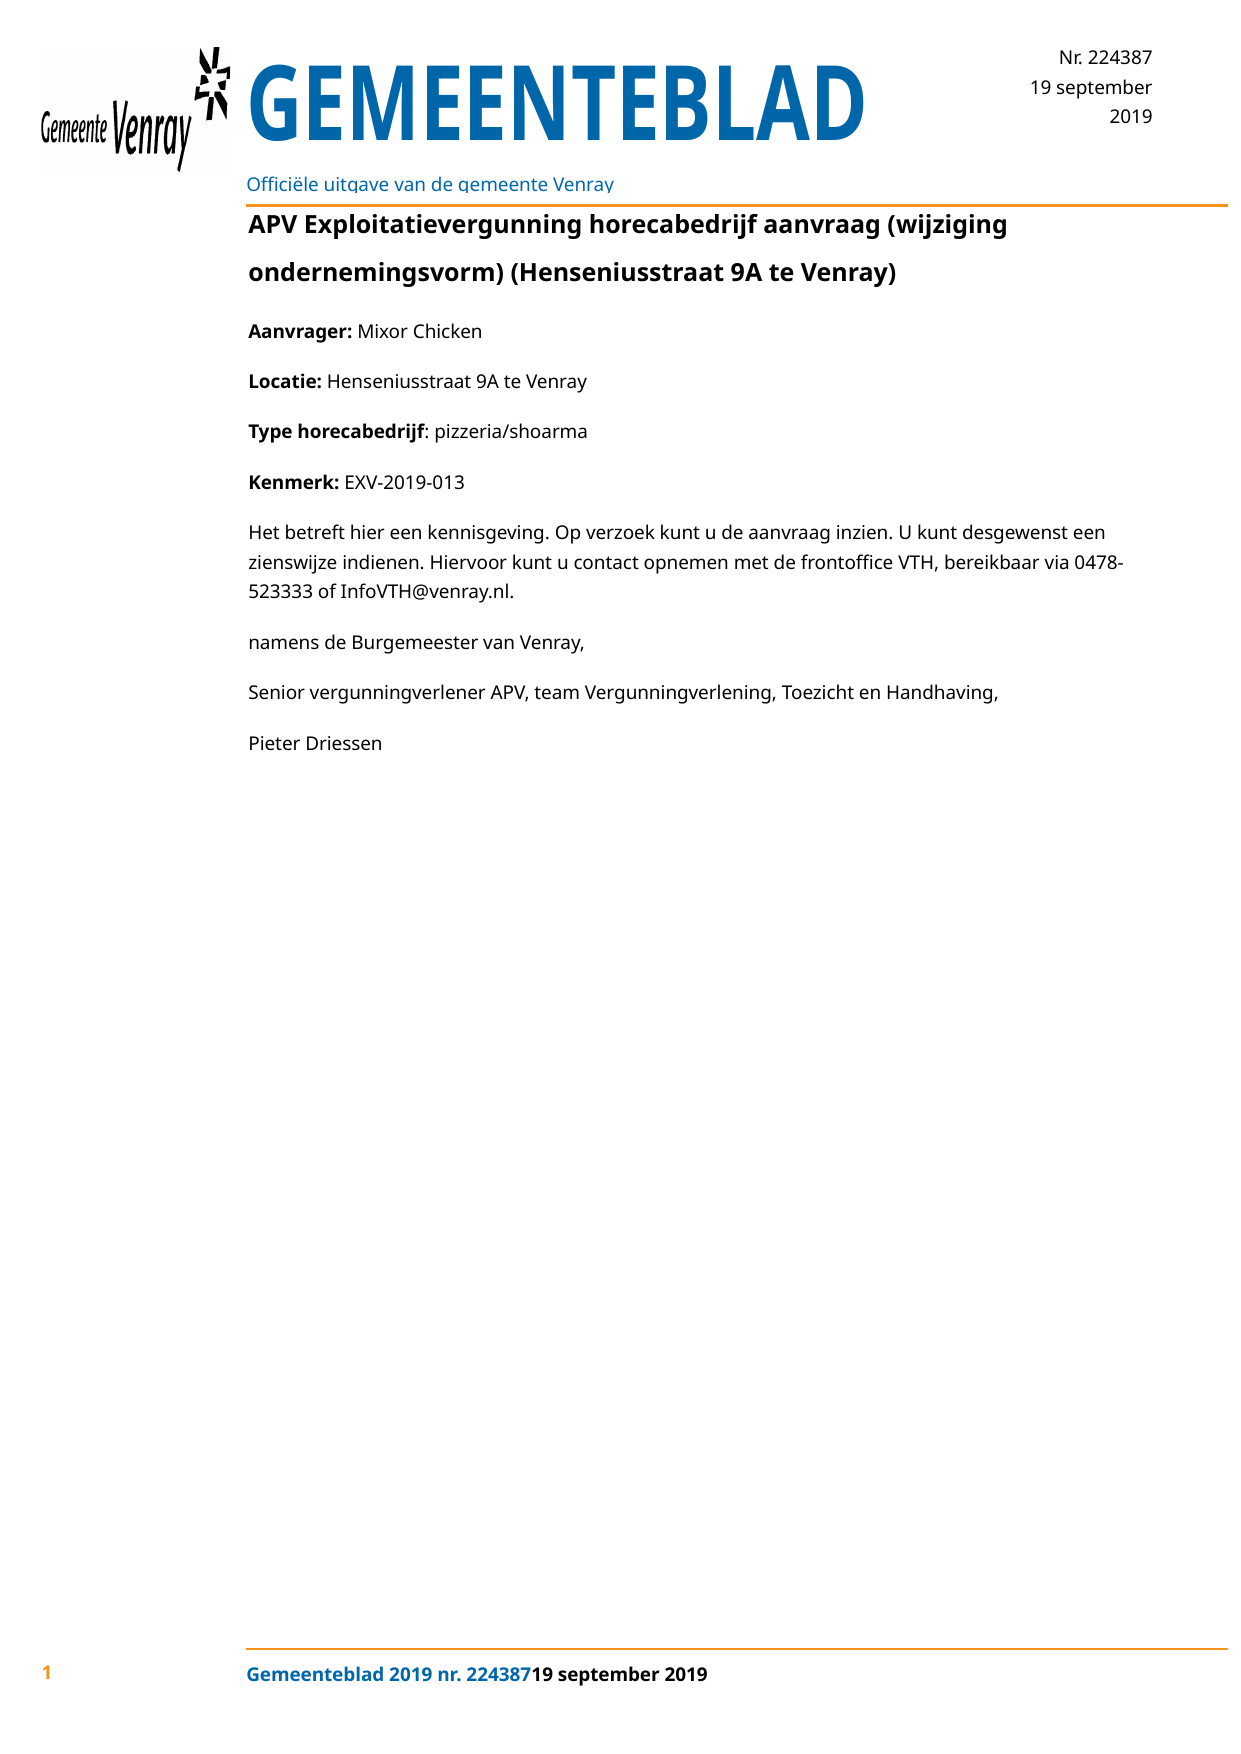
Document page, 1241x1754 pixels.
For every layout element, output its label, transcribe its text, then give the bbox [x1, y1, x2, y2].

text Kenmerk: EXV-2019-013 [248, 469, 1152, 495]
text namens de Burgemeester van Venray, [248, 629, 1152, 655]
picture [41, 47, 231, 172]
text APV Exploitatievergunning horecabedrijf aanvraag (wijziging ondernemingsvorm) (Henseniusstraat 9A te Venray) [248, 207, 1152, 288]
text Locatie: Henseniusstraat 9A te Venray [248, 368, 1152, 394]
text Senior vergunningverlener APV, team Vergunningverlening, Toezicht en Handhaving, [248, 679, 1152, 705]
text Het betreft hier een kennisgeving. Op verzoek kunt u de aanvraag inzien. U kunt desgewenst een zienswijze indienen. Hiervoor kunt u contact opnemen met de frontoffice VTH, bereikbaar via 0478-523333 of InfoVTH@venray.nl. [248, 519, 1152, 604]
text Type horecabedrijf: pizzeria/shoarma [248, 419, 1152, 444]
text Pieter Driessen [248, 730, 1152, 756]
text Aanvrager: Mixor Chicken [248, 318, 1152, 344]
